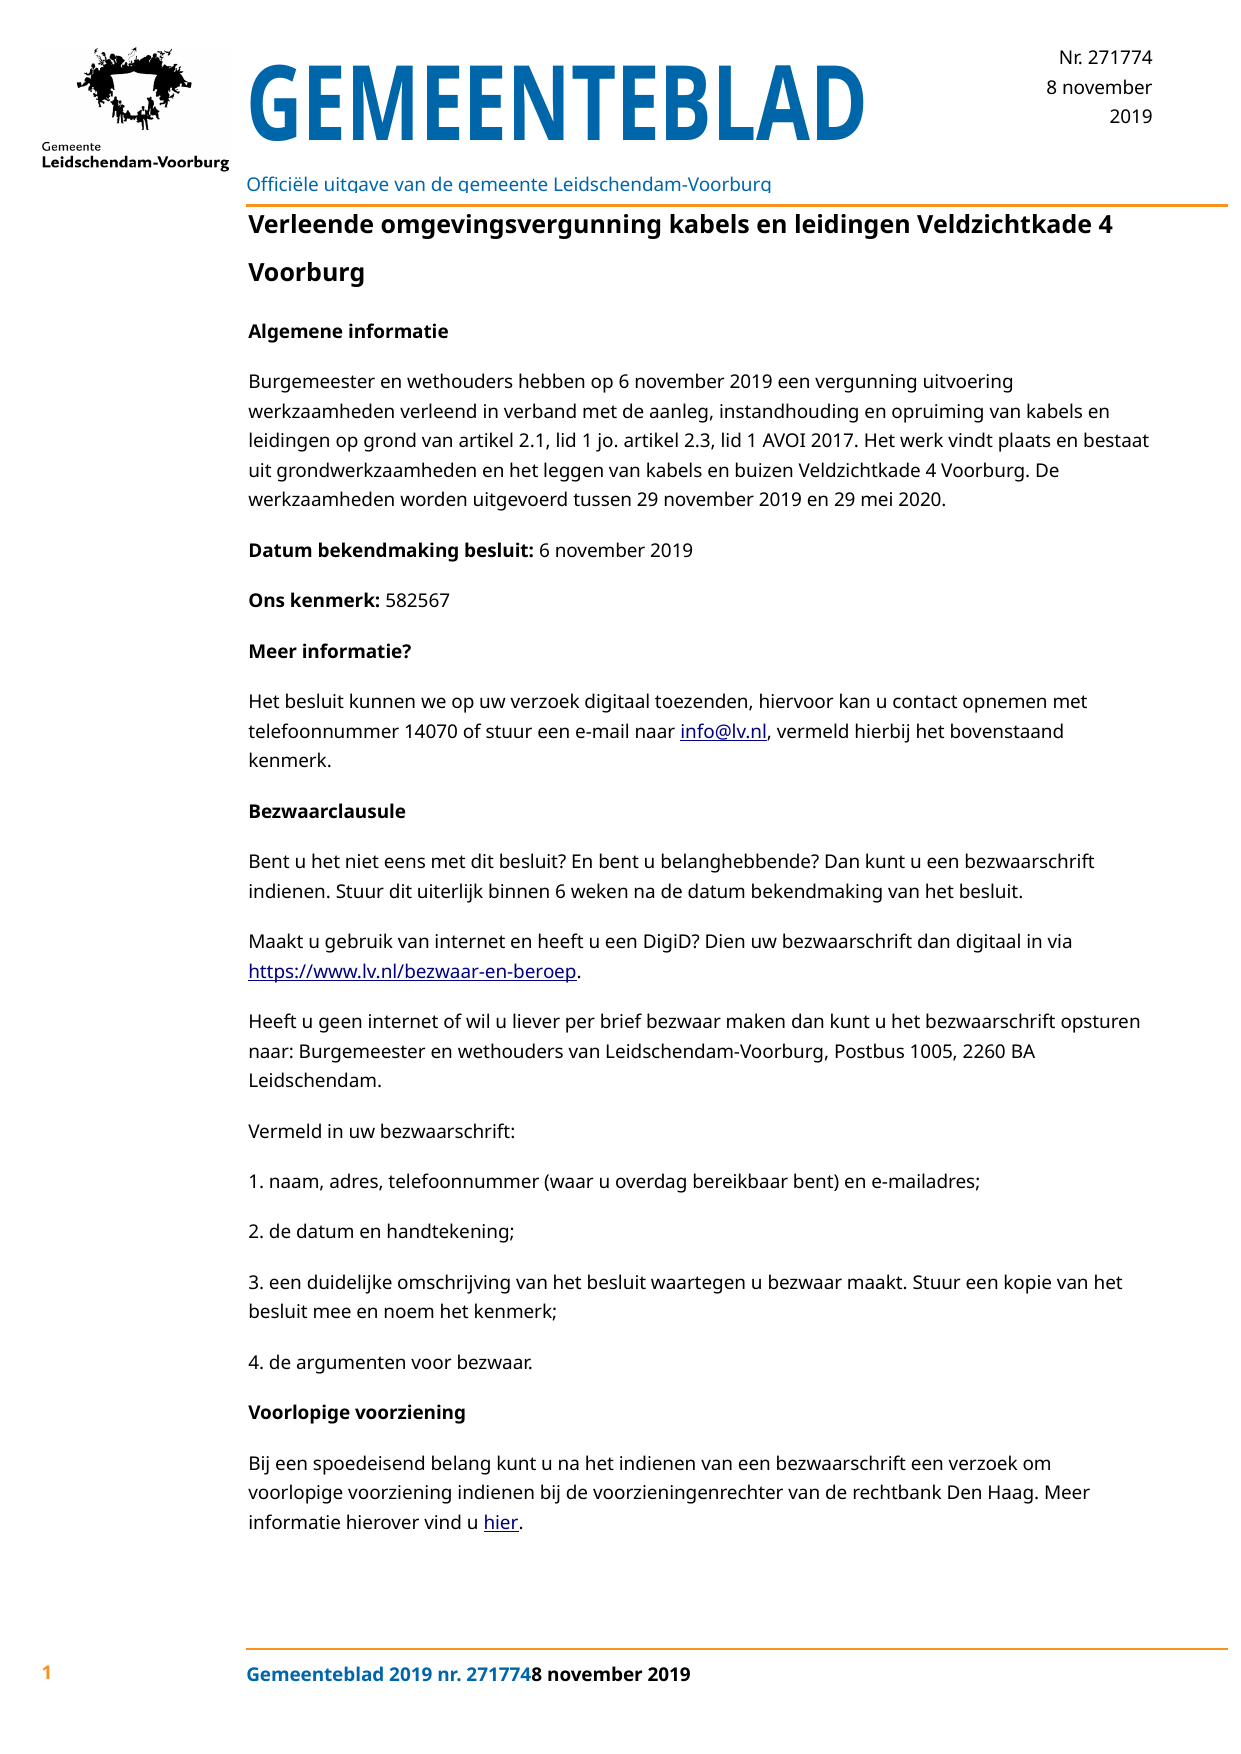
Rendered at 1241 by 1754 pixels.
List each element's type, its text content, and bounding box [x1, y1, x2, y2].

text 3. een duidelijke omschrijving van het besluit waartegen u bezwaar maakt. Stuur een kopie van het besluit mee en noem het kenmerk; [248, 1269, 1152, 1324]
text Het besluit kunnen we op uw verzoek digitaal toezenden, hiervoor kan u contact opnemen met telefoonnummer 14070 of stuur een e-mail naar info@lv.nl, vermeld hierbij het bovenstaand kenmerk. [248, 688, 1152, 773]
text Voorlopige voorziening [248, 1399, 1152, 1425]
text Bij een spoedeisend belang kunt u na het indienen van een bezwaarschrift een verzoek om voorlopige voorziening indienen bij de voorzieningenrechter van de rechtbank Den Haag. Meer informatie hierover vind u hier. [248, 1450, 1152, 1535]
text Verleende omgevingsvergunning kabels en leidingen Veldzichtkade 4 Voorburg [248, 207, 1152, 288]
text Maakt u gebruik van internet en heeft u een DigiD? Dien uw bezwaarschrift dan digitaal in via https://www.lv.nl/bezwaar-en-beroep. [248, 928, 1152, 984]
text Bezwaarclausule [248, 798, 1152, 824]
text Ons kenmerk: 582567 [248, 587, 1152, 613]
text Burgemeester en wethouders hebben op 6 november 2019 een vergunning uitvoering werkzaamheden verleend in verband met de aanleg, instandhouding en opruiming van kabels en leidingen op grond van artikel 2.1, lid 1 jo. artikel 2.3, lid 1 AVOI 2017. Het werk vindt plaats en bestaat uit grondwerkzaamheden en het leggen van kabels en buizen Veldzichtkade 4 Voorburg. De werkzaamheden worden uitgevoerd tussen 29 november 2019 en 29 mei 2020. [248, 368, 1152, 512]
text Vermeld in uw bezwaarschrift: [248, 1118, 1152, 1144]
text Datum bekendmaking besluit: 6 november 2019 [248, 537, 1152, 563]
text Bent u het niet eens met dit besluit? En bent u belanghebbende? Dan kunt u een bezwaarschrift indienen. Stuur dit uiterlijk binnen 6 weken na de datum bekendmaking van het besluit. [248, 848, 1152, 904]
text 1. naam, adres, telefoonnummer (waar u overdag bereikbaar bent) en e-mailadres; [248, 1168, 1152, 1194]
text Meer informatie? [248, 638, 1152, 664]
text 4. de argumenten voor bezwaar. [248, 1349, 1152, 1375]
text Heeft u geen internet of wil u liever per brief bezwaar maken dan kunt u het bezwaarschrift opsturen naar: Burgemeester en wethouders van Leidschendam-Voorburg, Postbus 1005, 2260 BA Leidschendam. [248, 1008, 1152, 1093]
picture [41, 47, 231, 172]
text 2. de datum en handtekening; [248, 1219, 1152, 1244]
text Algemene informatie [248, 318, 1152, 344]
